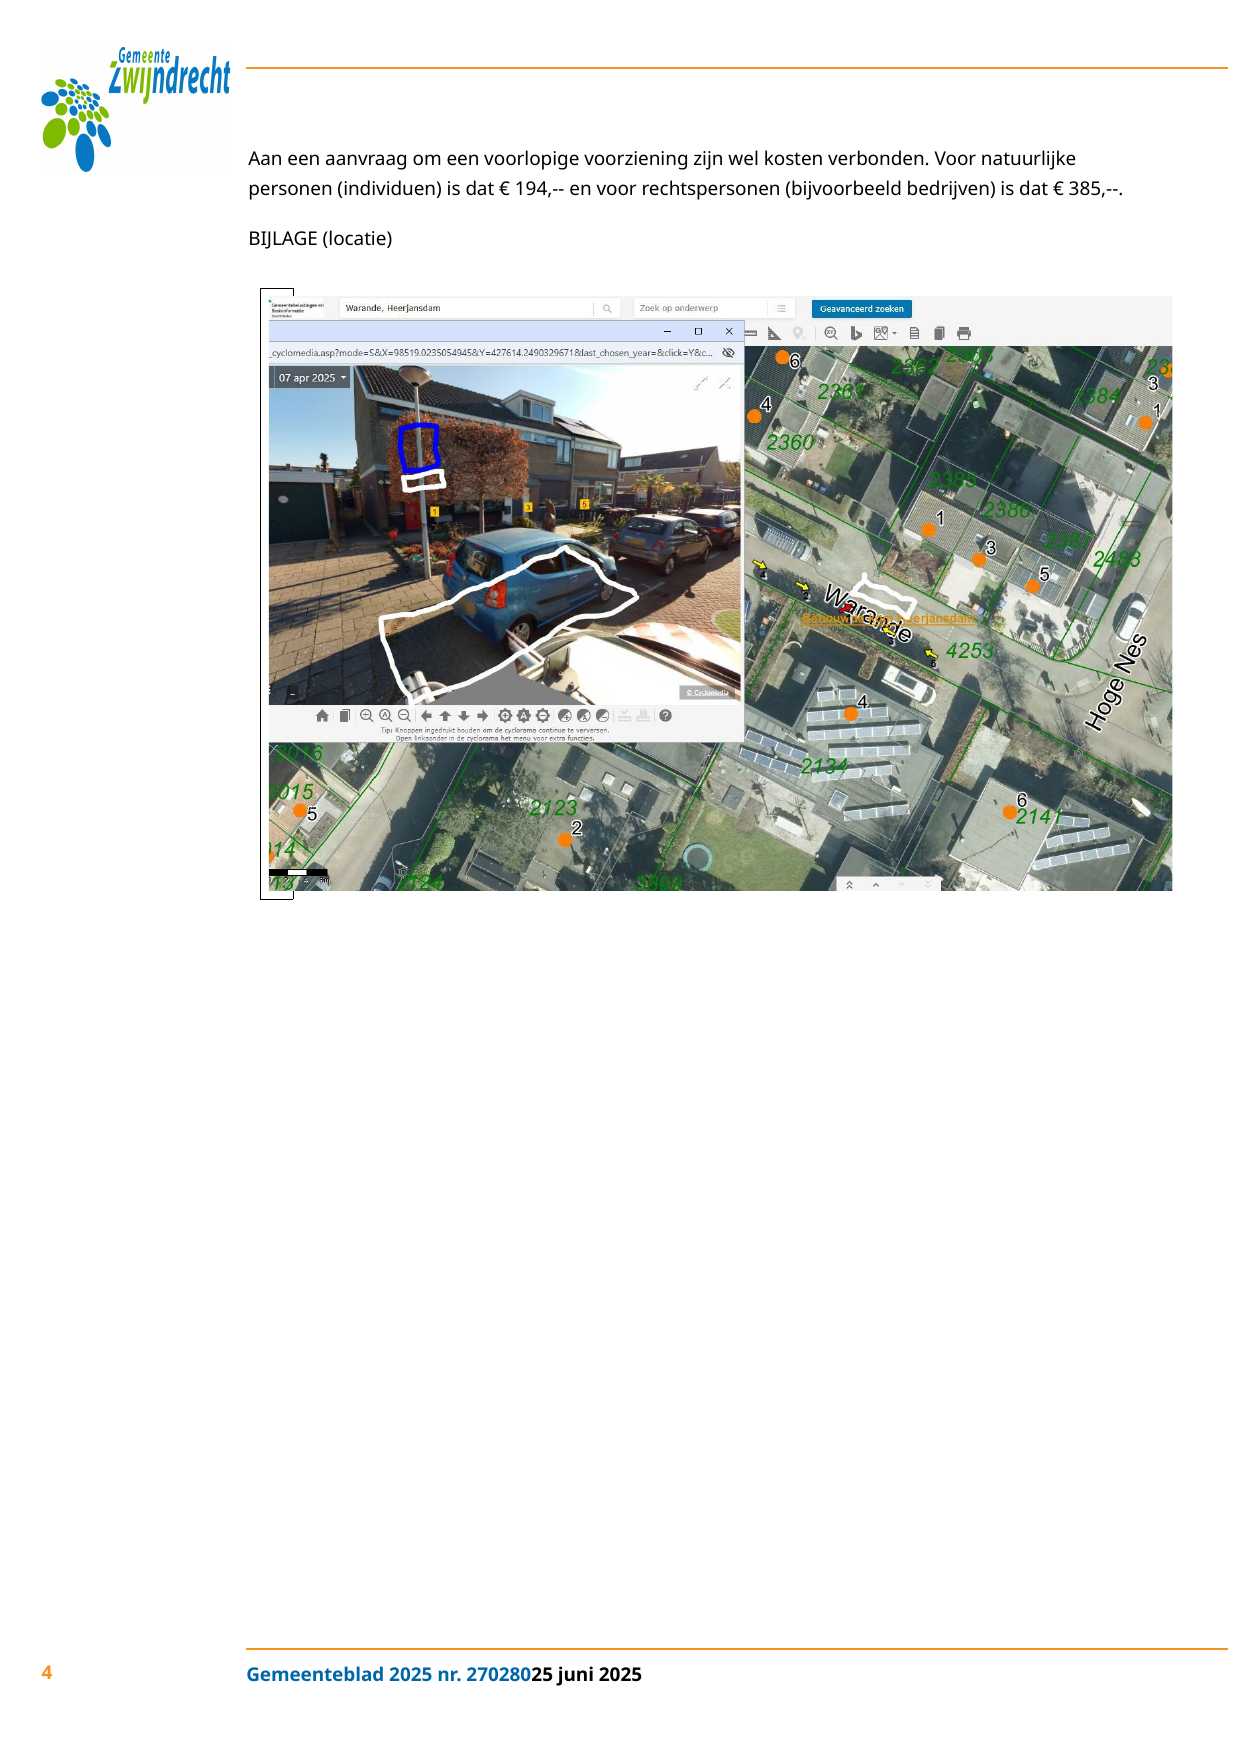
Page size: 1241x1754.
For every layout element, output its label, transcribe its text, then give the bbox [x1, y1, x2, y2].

text BIJLAGE (locatie) [248, 225, 1152, 251]
text Aan een aanvraag om een voorlopige voorziening zijn wel kosten verbonden. Voor natuurlijke personen (individuen) is dat € 194,-- en voor rechtspersonen (bijvoorbeeld bedrijven) is dat € 385,--. [248, 145, 1152, 201]
picture [268, 296, 1173, 891]
picture [41, 47, 231, 172]
